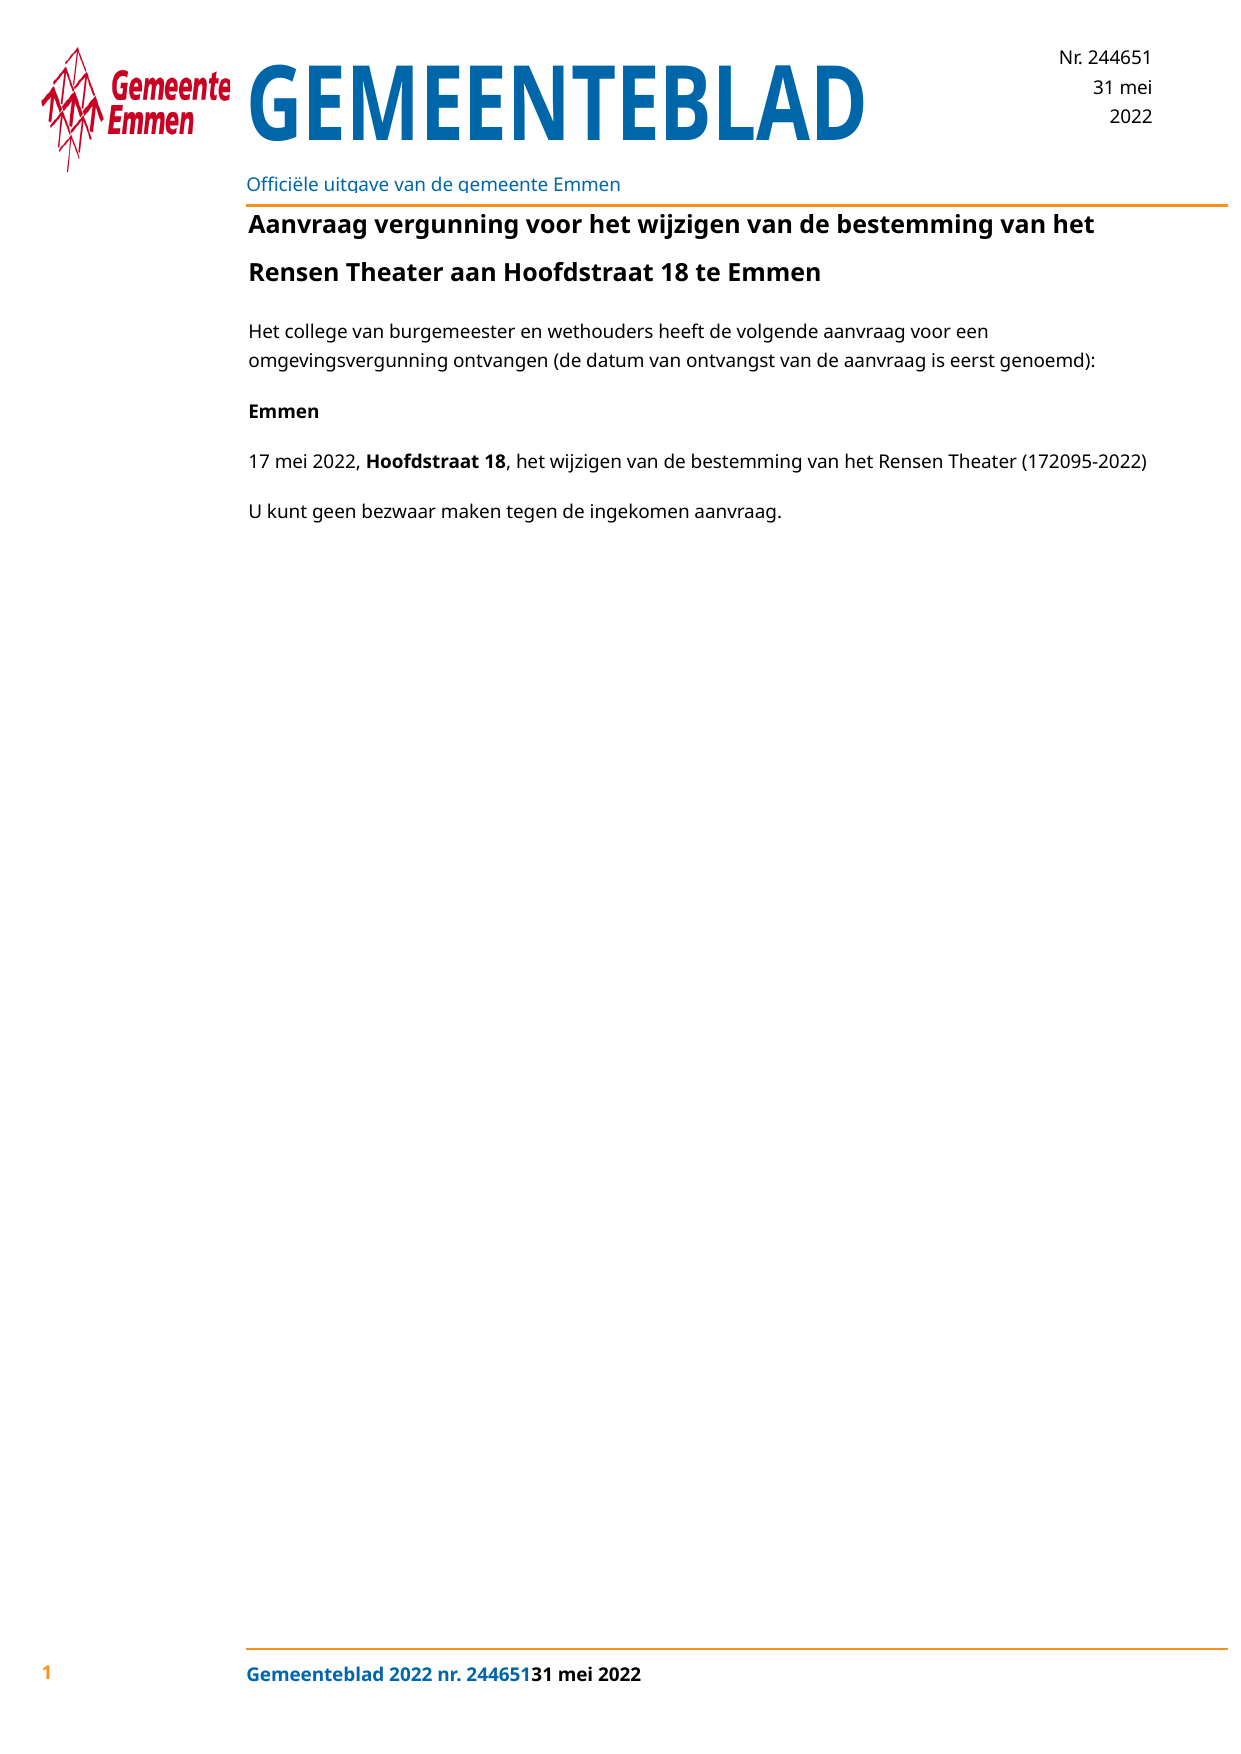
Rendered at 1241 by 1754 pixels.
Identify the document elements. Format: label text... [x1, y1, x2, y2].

text Aanvraag vergunning voor het wijzigen van de bestemming van het Rensen Theater aan Hoofdstraat 18 te Emmen [248, 207, 1152, 288]
text 17 mei 2022, Hoofdstraat 18, het wijzigen van de bestemming van het Rensen Theater (172095-2022) [248, 448, 1152, 474]
text U kunt geen bezwaar maken tegen de ingekomen aanvraag. [248, 499, 1152, 524]
picture [41, 47, 231, 172]
text Emmen [248, 398, 1152, 424]
text Het college van burgemeester en wethouders heeft de volgende aanvraag voor een omgevingsvergunning ontvangen (de datum van ontvangst van de aanvraag is eerst genoemd): [248, 318, 1152, 373]
